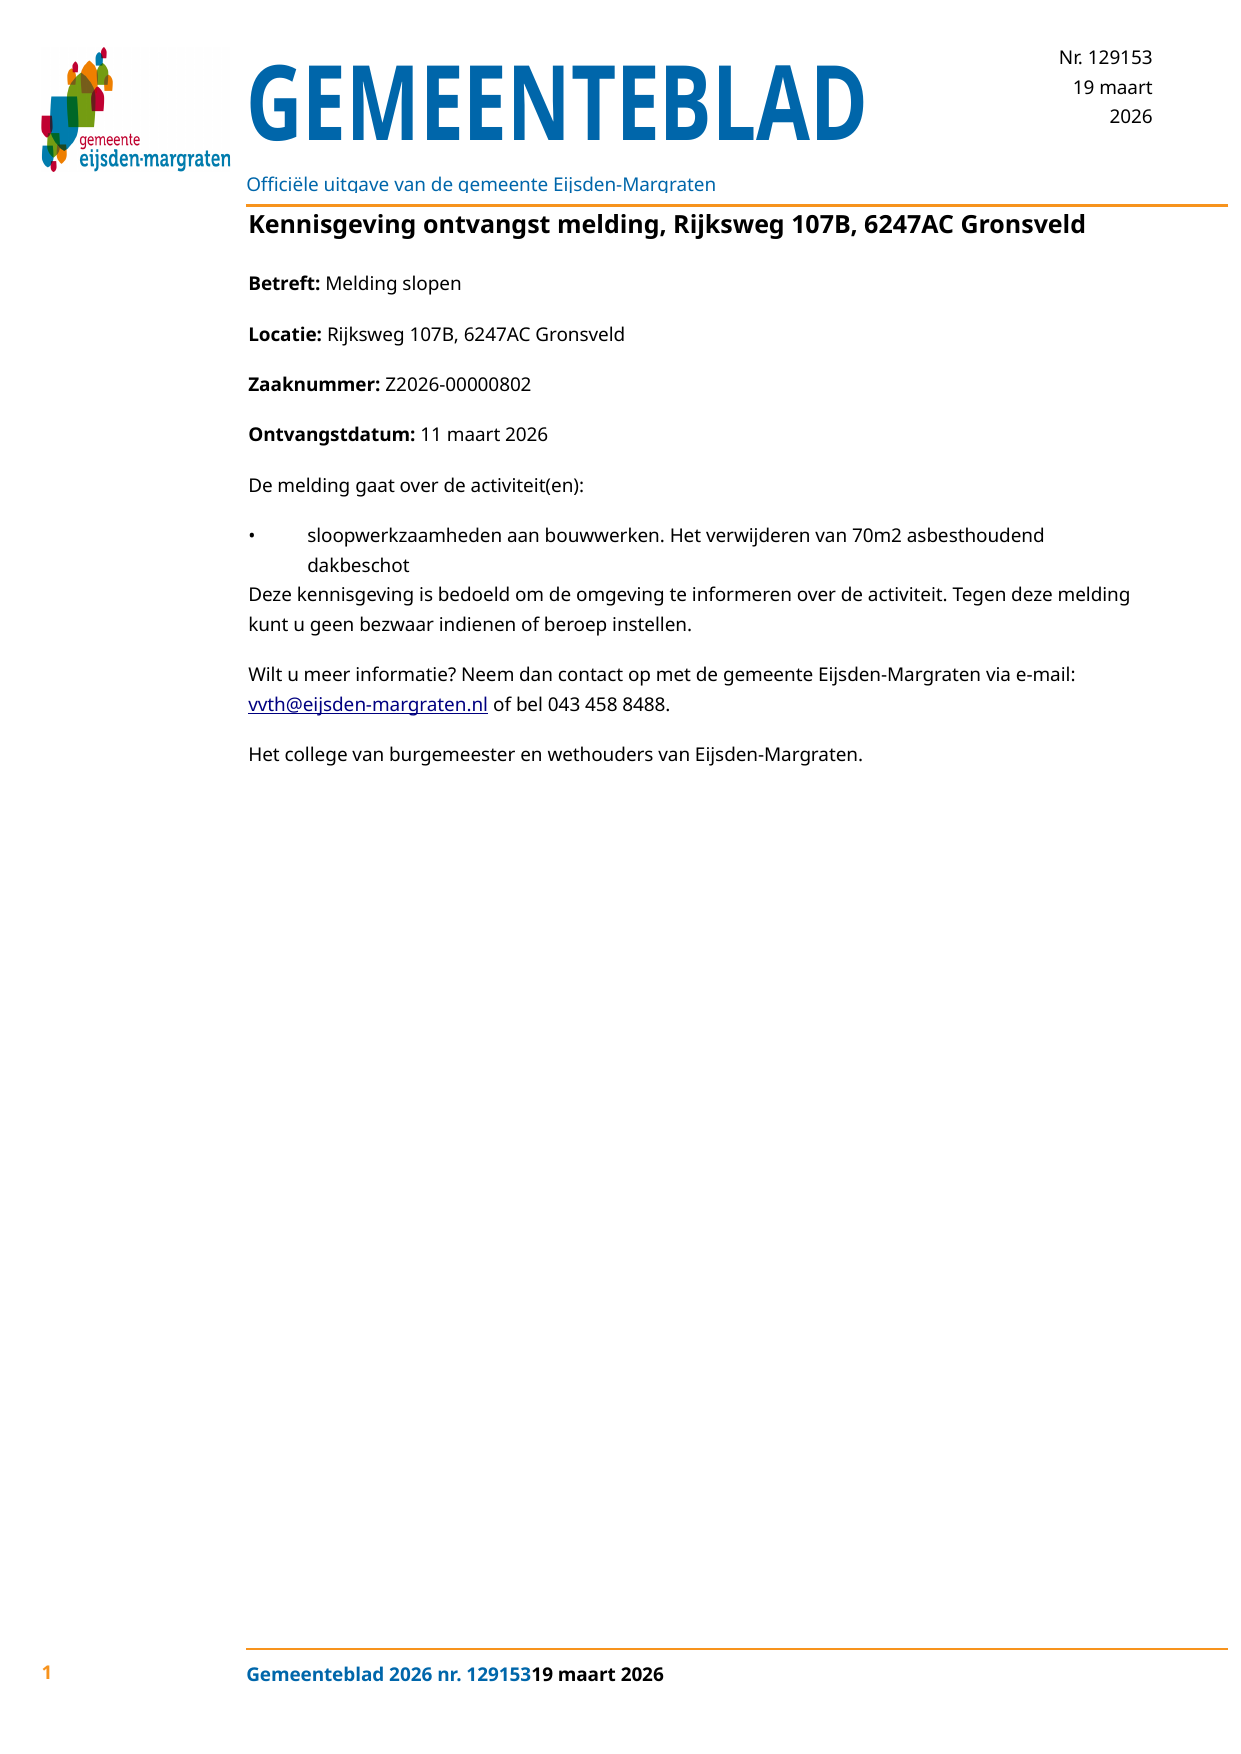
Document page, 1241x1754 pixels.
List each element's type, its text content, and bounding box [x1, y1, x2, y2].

text Wilt u meer informatie? Neem dan contact op met de gemeente Eijsden-Margraten via e-mail: vvth@eijsden-margraten.nl of bel 043 458 8488. [248, 662, 1152, 717]
picture [41, 47, 231, 172]
text Locatie: Rijksweg 107B, 6247AC Gronsveld [248, 321, 1152, 346]
text Kennisgeving ontvangst melding, Rijksweg 107B, 6247AC Gronsveld [248, 207, 1152, 241]
list sloopwerkzaamheden aan bouwwerken. Het verwijderen van 70m2 asbesthoudend dakbeschot [248, 522, 1152, 578]
text Betreft: Melding slopen [248, 270, 1152, 296]
text Ontvangstdatum: 11 maart 2026 [248, 422, 1152, 447]
text Deze kennisgeving is bedoeld om de omgeving te informeren over de activiteit. Tegen deze melding kunt u geen bezwaar indienen of beroep instellen. [248, 582, 1152, 637]
text Zaaknummer: Z2026-00000802 [248, 371, 1152, 397]
text Het college van burgemeester en wethouders van Eijsden-Margraten. [248, 742, 1152, 767]
text De melding gaat over de activiteit(en): [248, 472, 1152, 498]
